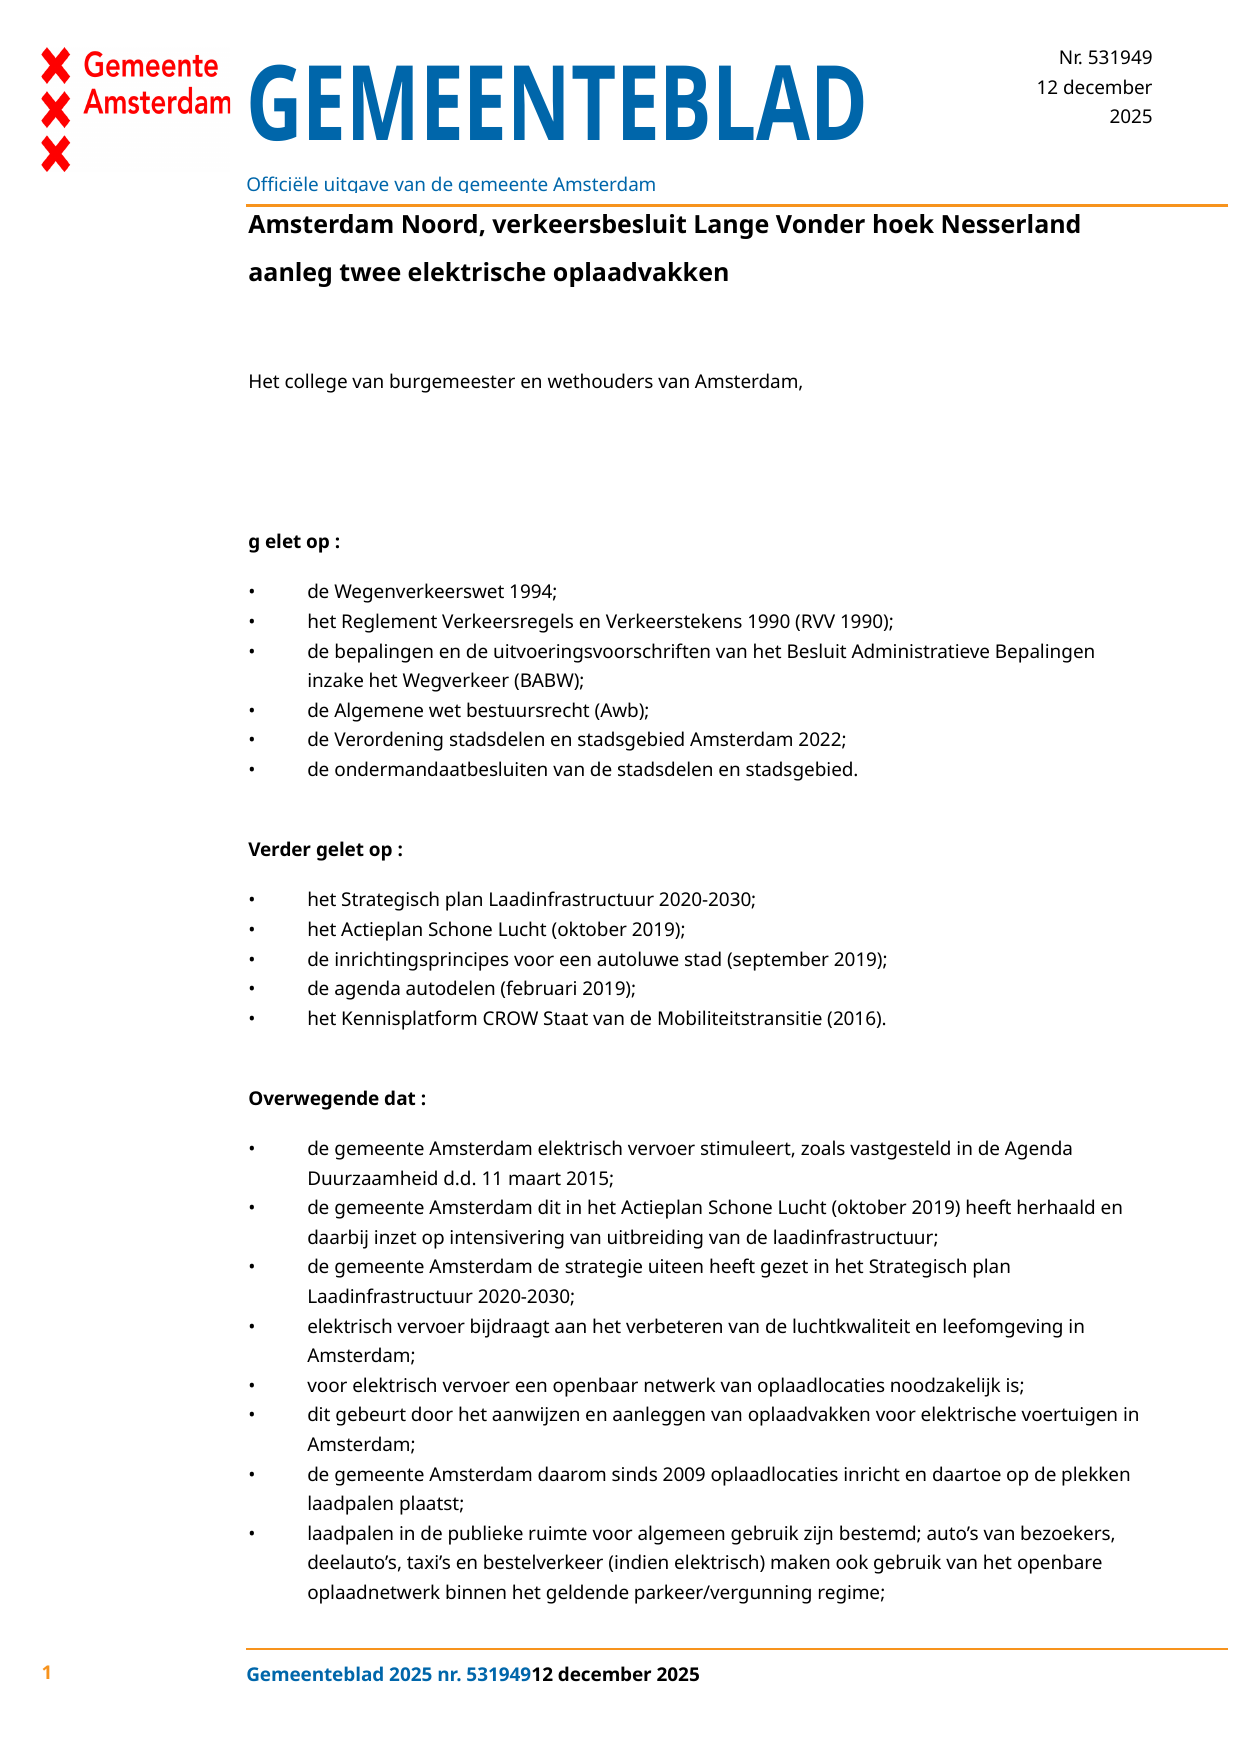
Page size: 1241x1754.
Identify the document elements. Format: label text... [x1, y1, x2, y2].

list de gemeente Amsterdam dit in het Actieplan Schone Lucht (oktober 2019) heeft herhaald en daarbij inzet op intensivering van uitbreiding van de laadinfrastructuur; [248, 1194, 1152, 1250]
list dit gebeurt door het aanwijzen en aanleggen van oplaadvakken voor elektrische voertuigen in Amsterdam; [248, 1402, 1152, 1457]
list elektrisch vervoer bijdraagt aan het verbeteren van de luchtkwaliteit en leefomgeving in Amsterdam; [248, 1313, 1152, 1368]
list het Actieplan Schone Lucht (oktober 2019); [248, 916, 1152, 942]
text Verder gelet op : [248, 836, 1152, 862]
list de inrichtingsprincipes voor een autoluwe stad (september 2019); [248, 946, 1152, 971]
list de gemeente Amsterdam daarom sinds 2009 oplaadlocaties inricht en daartoe op de plekken laadpalen plaatst; [248, 1461, 1152, 1516]
text Overwegende dat : [248, 1085, 1152, 1111]
text Het college van burgemeester en wethouders van Amsterdam, [248, 368, 1152, 394]
list de gemeente Amsterdam de strategie uiteen heeft gezet in het Strategisch plan Laadinfrastructuur 2020-2030; [248, 1254, 1152, 1309]
list het Kennisplatform CROW Staat van de Mobiliteitstransitie (2016). [248, 1005, 1152, 1031]
list de gemeente Amsterdam elektrisch vervoer stimuleert, zoals vastgesteld in de Agenda Duurzaamheid d.d. 11 maart 2015; [248, 1135, 1152, 1191]
picture [41, 47, 231, 172]
list de agenda autodelen (februari 2019); [248, 975, 1152, 1001]
list de ondermandaatbesluiten van de stadsdelen en stadsgebied. [248, 756, 1152, 782]
list laadpalen in de publieke ruimte voor algemeen gebruik zijn bestemd; auto’s van bezoekers, deelauto’s, taxi’s en bestelverkeer (indien elektrisch) maken ook gebruik van het openbare oplaadnetwerk binnen het geldende parkeer/vergunning regime; [248, 1520, 1152, 1605]
text g elet op : [248, 528, 1152, 554]
list het Reglement Verkeersregels en Verkeerstekens 1990 (RVV 1990); [248, 608, 1152, 634]
list de Verordening stadsdelen en stadsgebied Amsterdam 2022; [248, 727, 1152, 752]
list de Algemene wet bestuursrecht (Awb); [248, 697, 1152, 723]
list de Wegenverkeerswet 1994; [248, 579, 1152, 604]
list voor elektrisch vervoer een openbaar netwerk van oplaadlocaties noodzakelijk is; [248, 1372, 1152, 1398]
list het Strategisch plan Laadinfrastructuur 2020-2030; [248, 887, 1152, 912]
text Amsterdam Noord, verkeersbesluit Lange Vonder hoek Nesserland aanleg twee elektrische oplaadvakken [248, 207, 1152, 288]
list de bepalingen en de uitvoeringsvoorschriften van het Besluit Administratieve Bepalingen inzake het Wegverkeer (BABW); [248, 638, 1152, 693]
